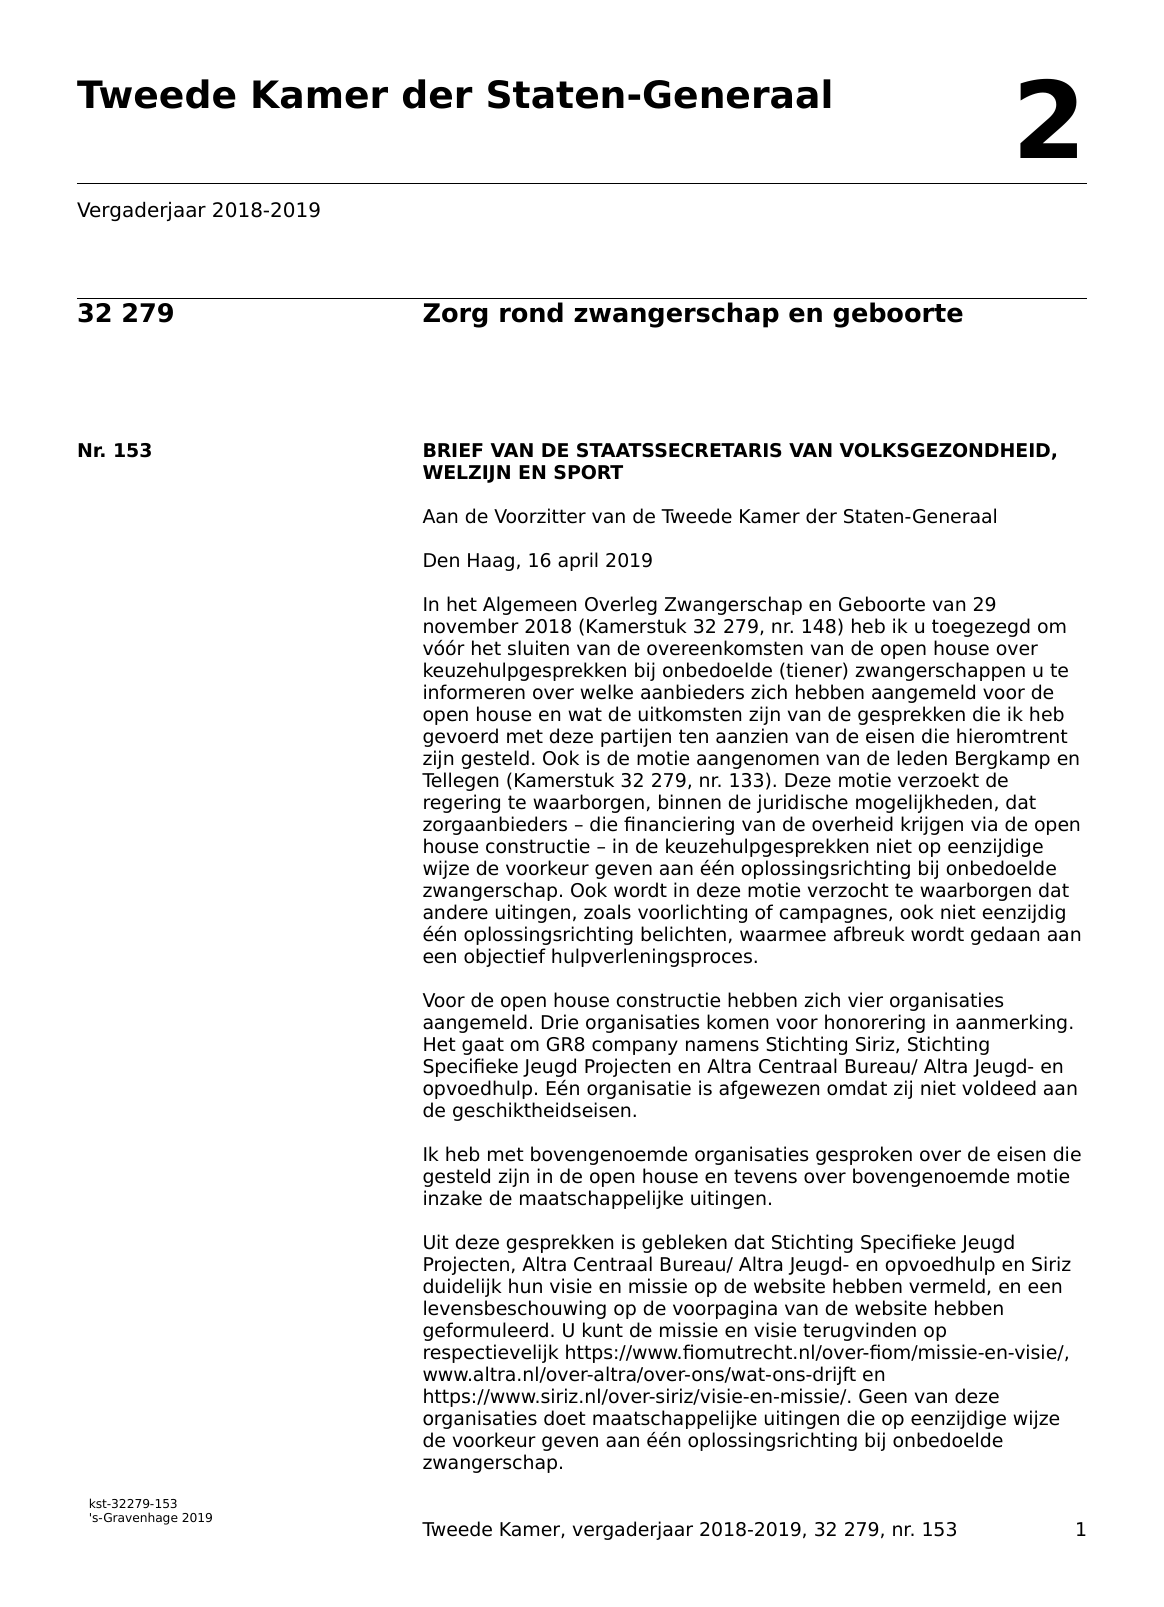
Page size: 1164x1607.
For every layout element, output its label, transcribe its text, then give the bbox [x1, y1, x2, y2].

text Voor de open house constructie hebben zich vier organisaties aangemeld. Drie organisaties komen voor honorering in aanmerking. Het gaat om GR8 company namens Stichting Siriz, Stichting Specifieke Jeugd Projecten en Altra Centraal Bureau/ Altra Jeugd- en opvoedhulp. Eén organisatie is afgewezen omdat zij niet voldeed aan de geschiktheidseisen. [422, 990, 1087, 1122]
text Aan de Voorzitter van de Tweede Kamer der Staten-Generaal [422, 506, 1087, 528]
subtitle 32 279 Zorg rond zwangerschap en geboorte [77, 299, 1087, 329]
table_cell Vergaderjaar 2018-2019 [77, 184, 1087, 298]
text 's-Gravenhage 2019 [88, 1511, 323, 1525]
text Ik heb met bovengenoemde organisaties gesproken over de eisen die gesteld zijn in de open house en tevens over bovengenoemde motie inzake de maatschappelijke uitingen. [422, 1144, 1087, 1210]
subtitle Nr. 153 BRIEF VAN DE STAATSSECRETARIS VAN VOLKSGEZONDHEID, WELZIJN EN SPORT [77, 440, 1087, 484]
text Uit deze gesprekken is gebleken dat Stichting Specifieke Jeugd Projecten, Altra Centraal Bureau/ Altra Jeugd- en opvoedhulp en Siriz duidelijk hun visie en missie op de website hebben vermeld, en een levensbeschouwing op de voorpagina van de website hebben geformuleerd. U kunt de missie en visie terugvinden op respectievelijk https://www.fiomutrecht.nl/over-fiom/missie-en-visie/, www.altra.nl/over-altra/over-ons/wat-ons-drijft en https://www.siriz.nl/over-siriz/visie-en-missie/. Geen van deze organisaties doet maatschappelijke uitingen die op eenzijdige wijze de voorkeur geven aan één oplossingsrichting bij onbedoelde zwangerschap. [422, 1232, 1087, 1474]
table_header 2 [886, 59, 1087, 183]
table_header Tweede Kamer der Staten-Generaal [77, 59, 886, 183]
text In het Algemeen Overleg Zwangerschap en Geboorte van 29 november 2018 (Kamerstuk 32 279, nr. 148) heb ik u toegezegd om vóór het sluiten van de overeenkomsten van de open house over keuzehulpgesprekken bij onbedoelde (tiener) zwangerschappen u te informeren over welke aanbieders zich hebben aangemeld voor de open house en wat de uitkomsten zijn van de gesprekken die ik heb gevoerd met deze partijen ten aanzien van de eisen die hieromtrent zijn gesteld. Ook is de motie aangenomen van de leden Bergkamp en Tellegen (Kamerstuk 32 279, nr. 133). Deze motie verzoekt de regering te waarborgen, binnen de juridische mogelijkheden, dat zorgaanbieders – die financiering van de overheid krijgen via de open house constructie – in de keuzehulpgesprekken niet op eenzijdige wijze de voorkeur geven aan één oplossingsrichting bij onbedoelde zwangerschap. Ook wordt in deze motie verzocht te waarborgen dat andere uitingen, zoals voorlichting of campagnes, ook niet eenzijdig één oplossingsrichting belichten, waarmee afbreuk wordt gedaan aan een objectief hulpverleningsproces. [422, 594, 1087, 968]
text Den Haag, 16 april 2019 [422, 550, 1087, 572]
text kst-32279-153 [88, 1497, 323, 1511]
